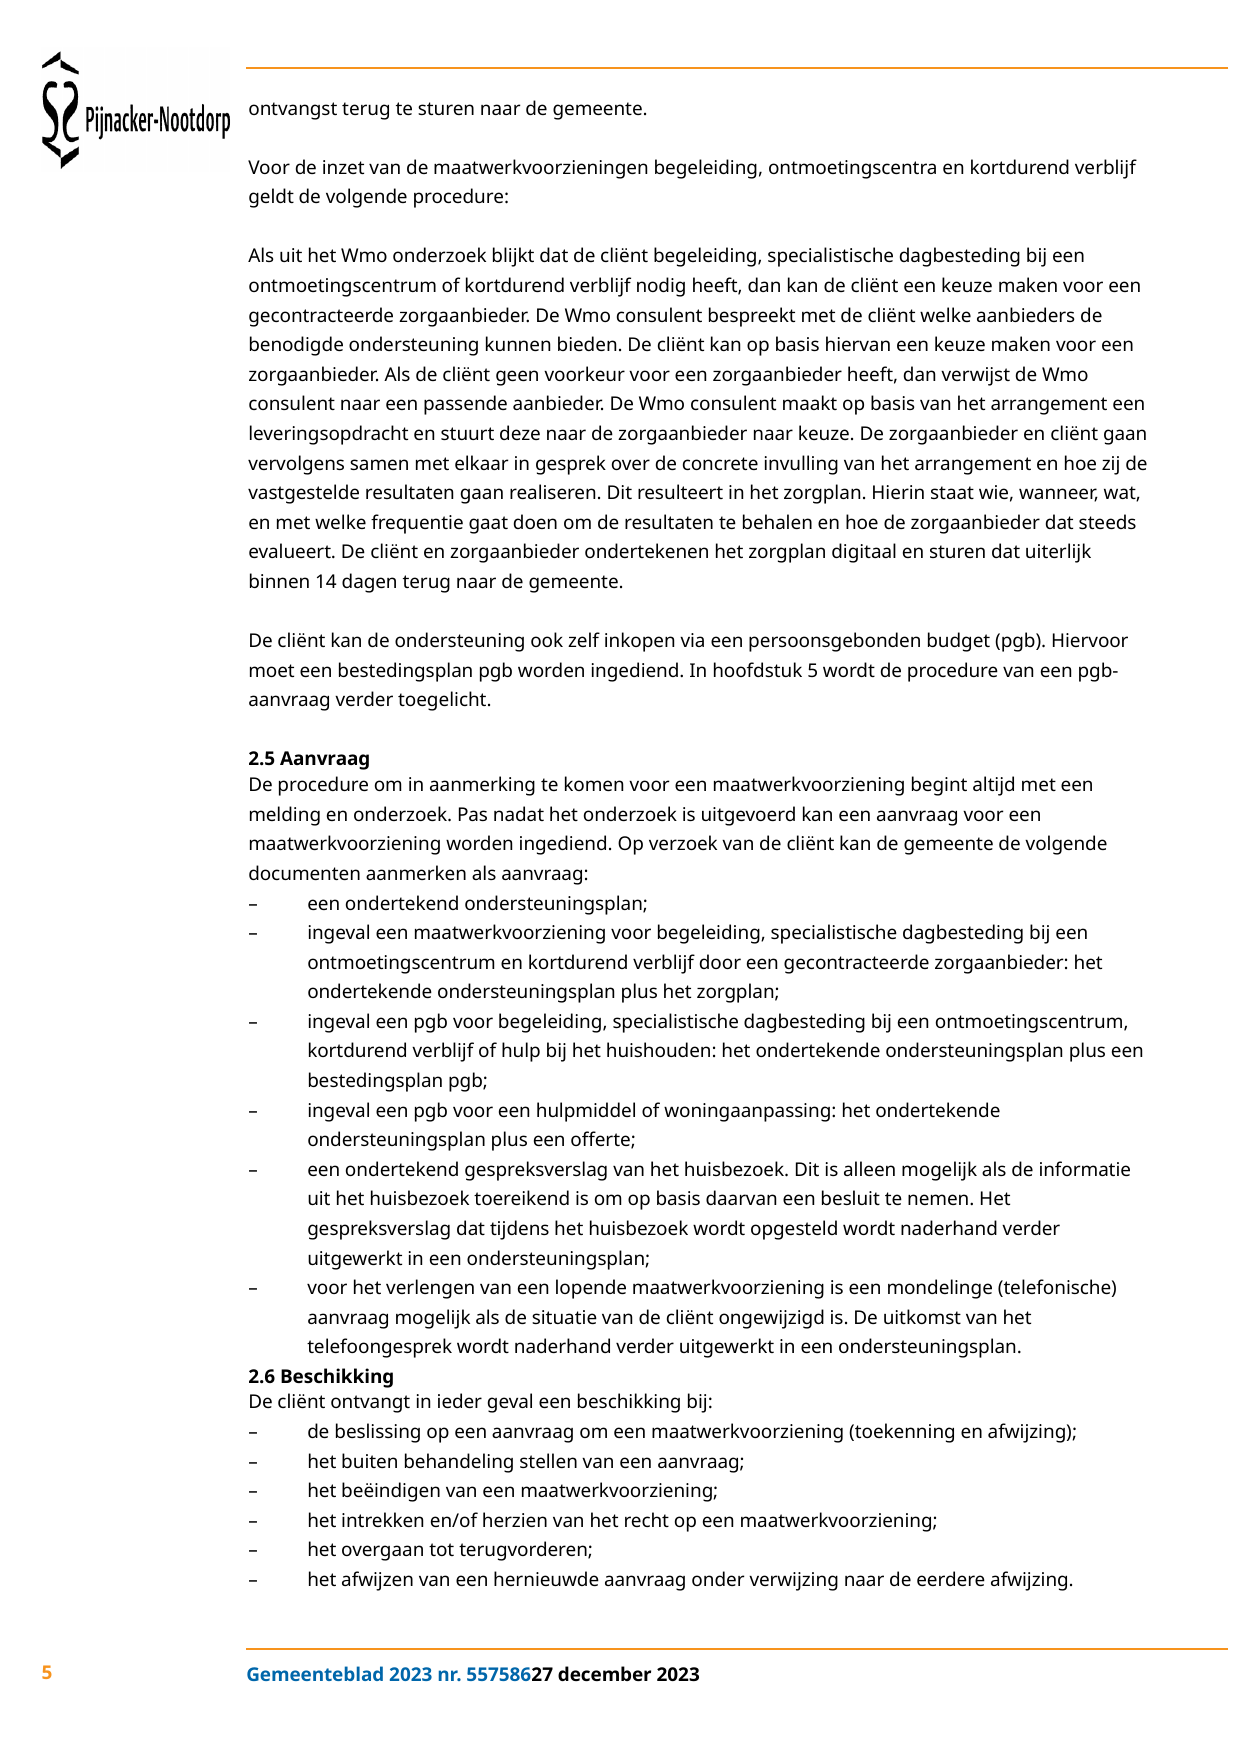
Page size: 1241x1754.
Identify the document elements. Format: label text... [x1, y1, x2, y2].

text ontvangst terug te sturen naar de gemeente. [248, 95, 1152, 121]
list een ondertekend gespreksverslag van het huisbezoek. Dit is alleen mogelijk als de informatie uit het huisbezoek toereikend is om op basis daarvan een besluit te nemen. Het gespreksverslag dat tijdens het huisbezoek wordt opgesteld wordt naderhand verder uitgewerkt in een ondersteuningsplan; [248, 1156, 1152, 1270]
list het afwijzen van een hernieuwde aanvraag onder verwijzing naar de eerdere afwijzing. [248, 1566, 1152, 1592]
text Voor de inzet van de maatwerkvoorzieningen begeleiding, ontmoetingscentra en kortdurend verblijf geldt de volgende procedure: [248, 154, 1152, 209]
text 2.6 Beschikking [248, 1363, 1152, 1389]
list het overgaan tot terugvorderen; [248, 1537, 1152, 1562]
text De cliënt ontvangt in ieder geval een beschikking bij: [248, 1389, 1152, 1414]
text 2.5 Aanvraag [248, 746, 1152, 771]
list het intrekken en/of herzien van het recht op een maatwerkvoorziening; [248, 1507, 1152, 1533]
text Als uit het Wmo onderzoek blijkt dat de cliënt begeleiding, specialistische dagbesteding bij een ontmoetingscentrum of kortdurend verblijf nodig heeft, dan kan de cliënt een keuze maken voor een gecontracteerde zorgaanbieder. De Wmo consulent bespreekt met de cliënt welke aanbieders de benodigde ondersteuning kunnen bieden. De cliënt kan op basis hiervan een keuze maken voor een zorgaanbieder. Als de cliënt geen voorkeur voor een zorgaanbieder heeft, dan verwijst de Wmo consulent naar een passende aanbieder. De Wmo consulent maakt op basis van het arrangement een leveringsopdracht en stuurt deze naar de zorgaanbieder naar keuze. De zorgaanbieder en cliënt gaan vervolgens samen met elkaar in gesprek over de concrete invulling van het arrangement en hoe zij de vastgestelde resultaten gaan realiseren. Dit resulteert in het zorgplan. Hierin staat wie, wanneer, wat, en met welke frequentie gaat doen om de resultaten te behalen en hoe de zorgaanbieder dat steeds evalueert. De cliënt en zorgaanbieder ondertekenen het zorgplan digitaal en sturen dat uiterlijk binnen 14 dagen terug naar de gemeente. [248, 243, 1152, 594]
list voor het verlengen van een lopende maatwerkvoorziening is een mondelinge (telefonische) aanvraag mogelijk als de situatie van de cliënt ongewijzigd is. De uitkomst van het telefoongesprek wordt naderhand verder uitgewerkt in een ondersteuningsplan. [248, 1274, 1152, 1359]
text De procedure om in aanmerking te komen voor een maatwerkvoorziening begint altijd met een melding en onderzoek. Pas nadat het onderzoek is uitgevoerd kan een aanvraag voor een maatwerkvoorziening worden ingediend. Op verzoek van de cliënt kan de gemeente de volgende documenten aanmerken als aanvraag: [248, 771, 1152, 886]
picture [41, 47, 231, 172]
list ingeval een pgb voor een hulpmiddel of woningaanpassing: het ondertekende ondersteuningsplan plus een offerte; [248, 1097, 1152, 1152]
list het beëindigen van een maatwerkvoorziening; [248, 1477, 1152, 1503]
list het buiten behandeling stellen van een aanvraag; [248, 1448, 1152, 1474]
list de beslissing op een aanvraag om een maatwerkvoorziening (toekenning en afwijzing); [248, 1418, 1152, 1444]
text De cliënt kan de ondersteuning ook zelf inkopen via een persoonsgebonden budget (pgb). Hiervoor moet een bestedingsplan pgb worden ingediend. In hoofdstuk 5 wordt de procedure van een pgb-aanvraag verder toegelicht. [248, 627, 1152, 712]
list een ondertekend ondersteuningsplan; [248, 890, 1152, 915]
list ingeval een maatwerkvoorziening voor begeleiding, specialistische dagbesteding bij een ontmoetingscentrum en kortdurend verblijf door een gecontracteerde zorgaanbieder: het ondertekende ondersteuningsplan plus het zorgplan; [248, 919, 1152, 1004]
list ingeval een pgb voor begeleiding, specialistische dagbesteding bij een ontmoetingscentrum, kortdurend verblijf of hulp bij het huishouden: het ondertekende ondersteuningsplan plus een bestedingsplan pgb; [248, 1008, 1152, 1093]
